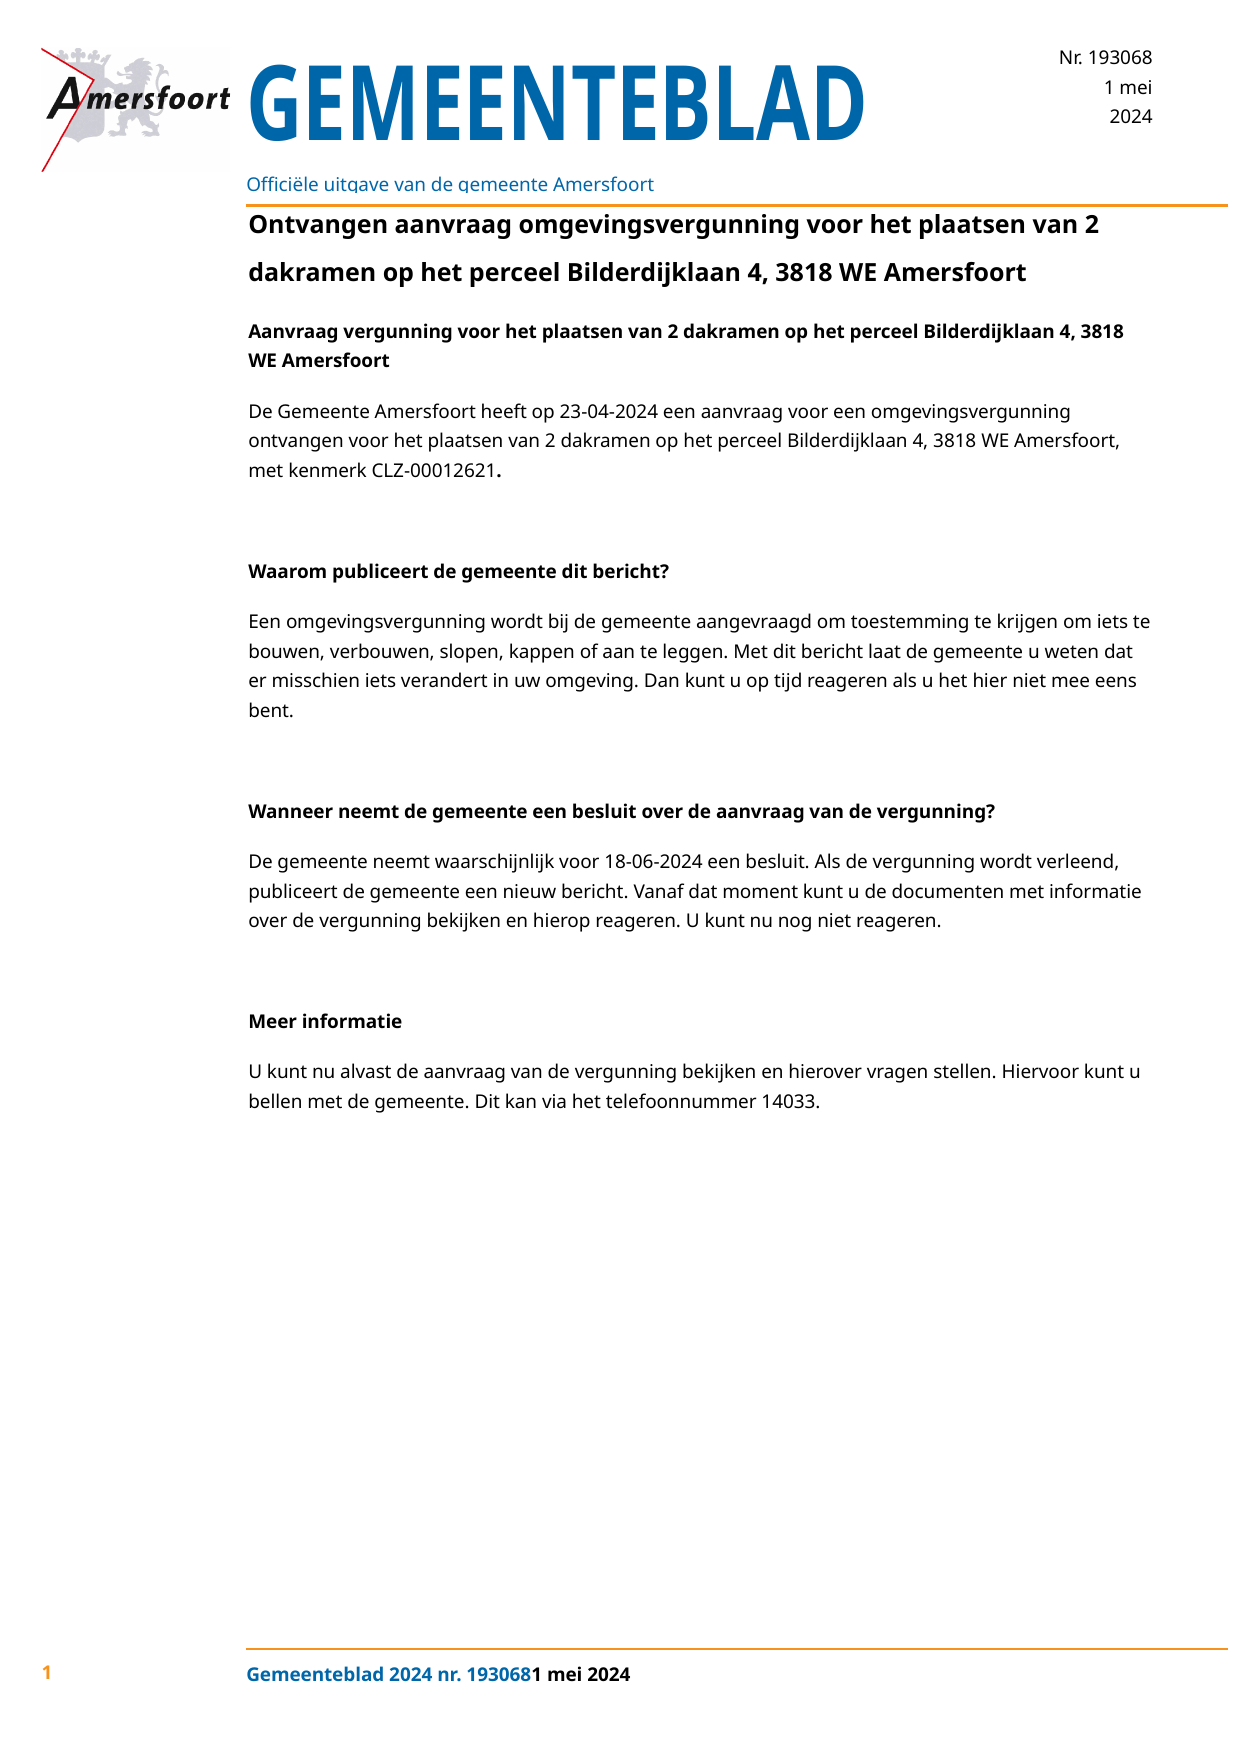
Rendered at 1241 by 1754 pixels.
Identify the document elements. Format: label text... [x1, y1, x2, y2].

text Een omgevingsvergunning wordt bij de gemeente aangevraagd om toestemming te krijgen om iets te bouwen, verbouwen, slopen, kappen of aan te leggen. Met dit bericht laat de gemeente u weten dat er misschien iets verandert in uw omgeving. Dan kunt u op tijd reageren als u het hier niet mee eens bent. [248, 608, 1152, 723]
text Wanneer neemt de gemeente een besluit over de aanvraag van de vergunning? [248, 798, 1152, 824]
text Meer informatie [248, 1008, 1152, 1034]
text U kunt nu alvast de aanvraag van de vergunning bekijken en hierover vragen stellen. Hiervoor kunt u bellen met de gemeente. Dit kan via het telefoonnummer 14033. [248, 1059, 1152, 1114]
text Aanvraag vergunning voor het plaatsen van 2 dakramen op het perceel Bilderdijklaan 4, 3818 WE Amersfoort [248, 318, 1152, 373]
text Waarom publiceert de gemeente dit bericht? [248, 558, 1152, 584]
text Ontvangen aanvraag omgevingsvergunning voor het plaatsen van 2 dakramen op het perceel Bilderdijklaan 4, 3818 WE Amersfoort [248, 207, 1152, 288]
picture [41, 47, 231, 172]
text De Gemeente Amersfoort heeft op 23-04-2024 een aanvraag voor een omgevingsvergunning ontvangen voor het plaatsen van 2 dakramen op het perceel Bilderdijklaan 4, 3818 WE Amersfoort, met kenmerk CLZ-00012621. [248, 398, 1152, 483]
text De gemeente neemt waarschijnlijk voor 18-06-2024 een besluit. Als de vergunning wordt verleend, publiceert de gemeente een nieuw bericht. Vanaf dat moment kunt u de documenten met informatie over de vergunning bekijken en hierop reageren. U kunt nu nog niet reageren. [248, 848, 1152, 933]
